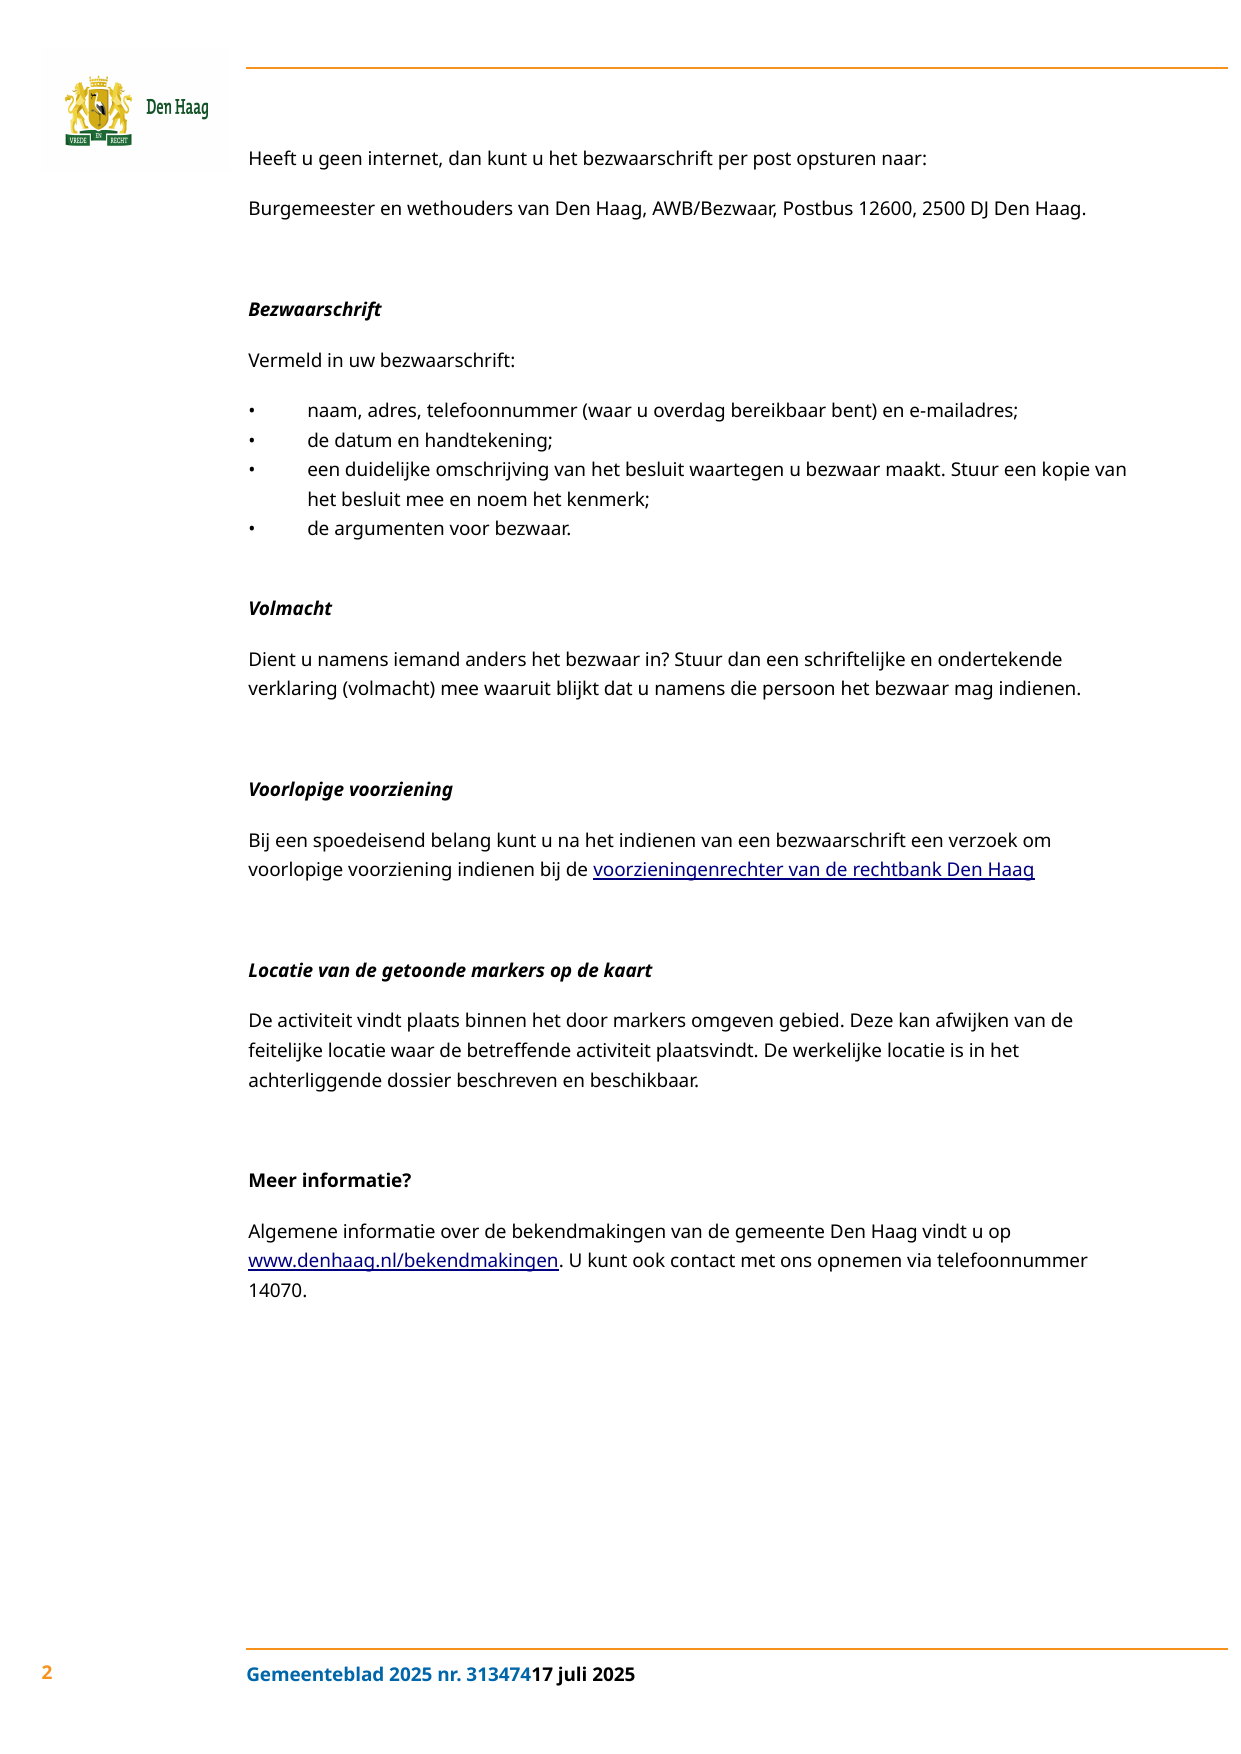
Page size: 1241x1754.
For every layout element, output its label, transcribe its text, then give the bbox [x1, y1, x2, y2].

text Bij een spoedeisend belang kunt u na het indienen van een bezwaarschrift een verzoek om voorlopige voorziening indienen bij de voorzieningenrechter van de rechtbank Den Haag [248, 827, 1152, 882]
text Meer informatie? [248, 1168, 1152, 1193]
text Vermeld in uw bezwaarschrift: [248, 347, 1152, 373]
text Volmacht [248, 596, 1152, 621]
text Voorlopige voorziening [248, 776, 1152, 802]
list naam, adres, telefoonnummer (waar u overdag bereikbaar bent) en e-mailadres; [248, 397, 1152, 423]
text Bezwaarschrift [248, 296, 1152, 322]
list de argumenten voor bezwaar. [248, 516, 1152, 541]
text Heeft u geen internet, dan kunt u het bezwaarschrift per post opsturen naar: [248, 145, 1152, 171]
text De activiteit vindt plaats binnen het door markers omgeven gebied. Deze kan afwijken van de feitelijke locatie waar de betreffende activiteit plaatsvindt. De werkelijke locatie is in het achterliggende dossier beschreven en beschikbaar. [248, 1008, 1152, 1093]
text Algemene informatie over de bekendmakingen van de gemeente Den Haag vindt u op www.denhaag.nl/bekendmakingen. U kunt ook contact met ons opnemen via telefoonnummer 14070. [248, 1218, 1152, 1303]
text Locatie van de getoonde markers op de kaart [248, 957, 1152, 983]
list een duidelijke omschrijving van het besluit waartegen u bezwaar maakt. Stuur een kopie van het besluit mee en noem het kenmerk; [248, 456, 1152, 512]
text Dient u namens iemand anders het bezwaar in? Stuur dan een schriftelijke en ondertekende verklaring (volmacht) mee waaruit blijkt dat u namens die persoon het bezwaar mag indienen. [248, 646, 1152, 701]
picture [41, 47, 231, 172]
list de datum en handtekening; [248, 427, 1152, 453]
text Burgemeester en wethouders van Den Haag, AWB/Bezwaar, Postbus 12600, 2500 DJ Den Haag. [248, 196, 1152, 221]
